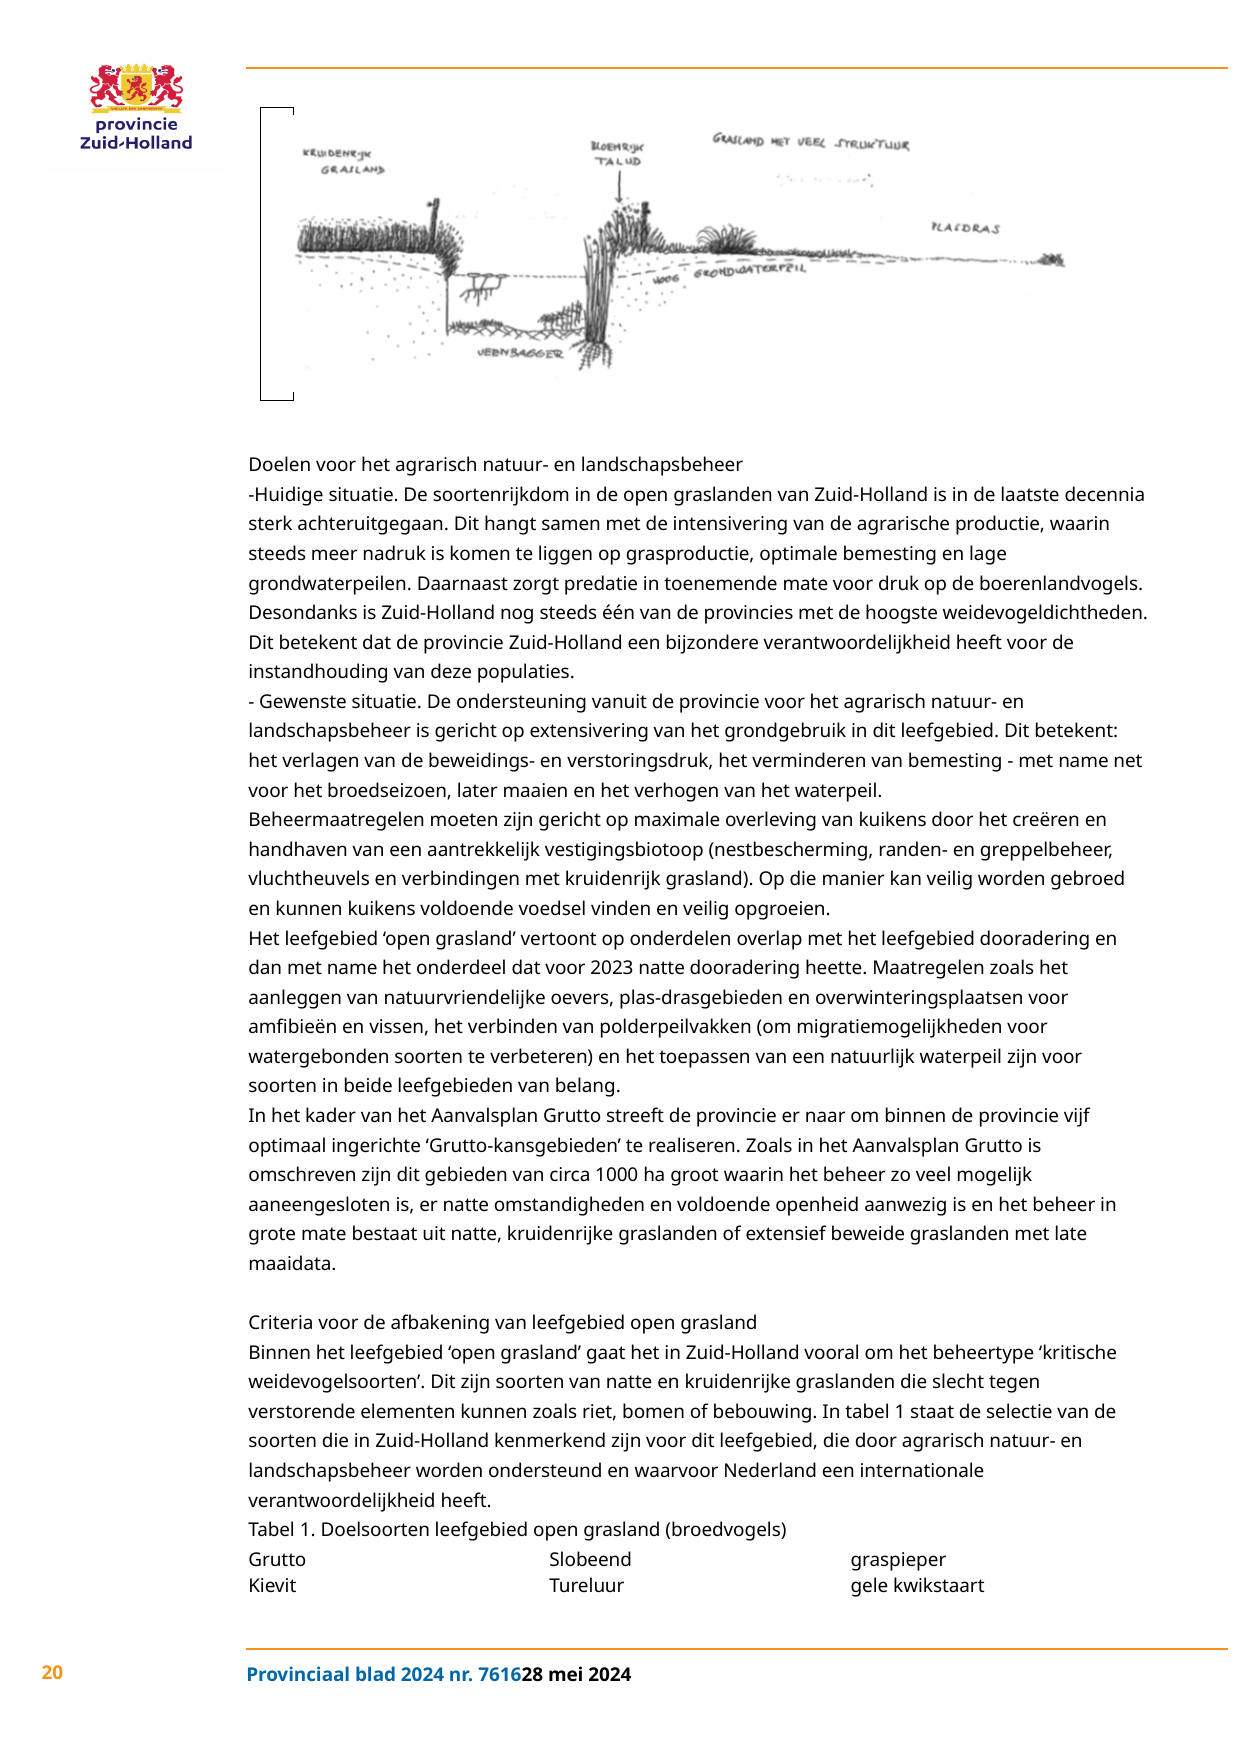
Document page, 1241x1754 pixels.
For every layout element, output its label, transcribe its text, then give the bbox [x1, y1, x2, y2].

text Het leefgebied ‘open grasland’ vertoont op onderdelen overlap met het leefgebied dooradering en dan met name het onderdeel dat voor 2023 natte dooradering heette. Maatregelen zoals het aanleggen van natuurvriendelijke oevers, plas-drasgebieden en overwinteringsplaatsen voor amfibieën en vissen, het verbinden van polderpeilvakken (om migratiemogelijkheden voor watergebonden soorten te verbeteren) en het toepassen van een natuurlijk waterpeil zijn voor soorten in beide leefgebieden van belang. [248, 925, 1152, 1098]
picture [41, 47, 231, 172]
table_header Slobeend [549, 1546, 850, 1572]
text Beheermaatregelen moeten zijn gericht op maximale overleving van kuikens door het creëren en handhaven van een aantrekkelijk vestigingsbiotoop (nestbescherming, randen- en greppelbeheer, vluchtheuvels en verbindingen met kruidenrijk grasland). Op die manier kan veilig worden gebroed en kunnen kuikens voldoende voedsel vinden en veilig opgroeien. [248, 806, 1152, 921]
table_cell Tureluur [549, 1572, 850, 1597]
text Criteria voor de afbakening van leefgebied open grasland [248, 1309, 1152, 1335]
picture [268, 115, 1096, 392]
text Tabel 1. Doelsoorten leefgebied open grasland (broedvogels) [248, 1516, 1152, 1542]
text Doelen voor het agrarisch natuur- en landschapsbeheer [248, 451, 1152, 477]
table_cell gele kwikstaart [850, 1572, 1152, 1597]
text -Huidige situatie. De soortenrijkdom in de open graslanden van Zuid-Holland is in de laatste decennia sterk achteruitgegaan. Dit hangt samen met de intensivering van de agrarische productie, waarin steeds meer nadruk is komen te liggen op grasproductie, optimale bemesting en lage grondwaterpeilen. Daarnaast zorgt predatie in toenemende mate voor druk op de boerenlandvogels. Desondanks is Zuid-Holland nog steeds één van de provincies met de hoogste weidevogeldichtheden. Dit betekent dat de provincie Zuid-Holland een bijzondere verantwoordelijkheid heeft voor de instandhouding van deze populaties. [248, 481, 1152, 684]
table_header Grutto [248, 1546, 549, 1572]
text - Gewenste situatie. De ondersteuning vanuit de provincie voor het agrarisch natuur- en landschapsbeheer is gericht op extensivering van het grondgebruik in dit leefgebied. Dit betekent: het verlagen van de beweidings- en verstoringsdruk, het verminderen van bemesting - met name net voor het broedseizoen, later maaien en het verhogen van het waterpeil. [248, 688, 1152, 802]
text In het kader van het Aanvalsplan Grutto streeft de provincie er naar om binnen de provincie vijf optimaal ingerichte ‘Grutto-kansgebieden’ te realiseren. Zoals in het Aanvalsplan Grutto is omschreven zijn dit gebieden van circa 1000 ha groot waarin het beheer zo veel mogelijk aaneengesloten is, er natte omstandigheden en voldoende openheid aanwezig is en het beheer in grote mate bestaat uit natte, kruidenrijke graslanden of extensief beweide graslanden met late maaidata. [248, 1102, 1152, 1276]
text Binnen het leefgebied ‘open grasland’ gaat het in Zuid-Holland vooral om het beheertype ‘kritische weidevogelsoorten’. Dit zijn soorten van natte en kruidenrijke graslanden die slecht tegen verstorende elementen kunnen zoals riet, bomen of bebouwing. In tabel 1 staat de selectie van de soorten die in Zuid-Holland kenmerkend zijn voor dit leefgebied, die door agrarisch natuur- en landschapsbeheer worden ondersteund en waarvoor Nederland een internationale verantwoordelijkheid heeft. [248, 1339, 1152, 1512]
table_cell Kievit [248, 1572, 549, 1597]
table_header graspieper [850, 1546, 1152, 1572]
